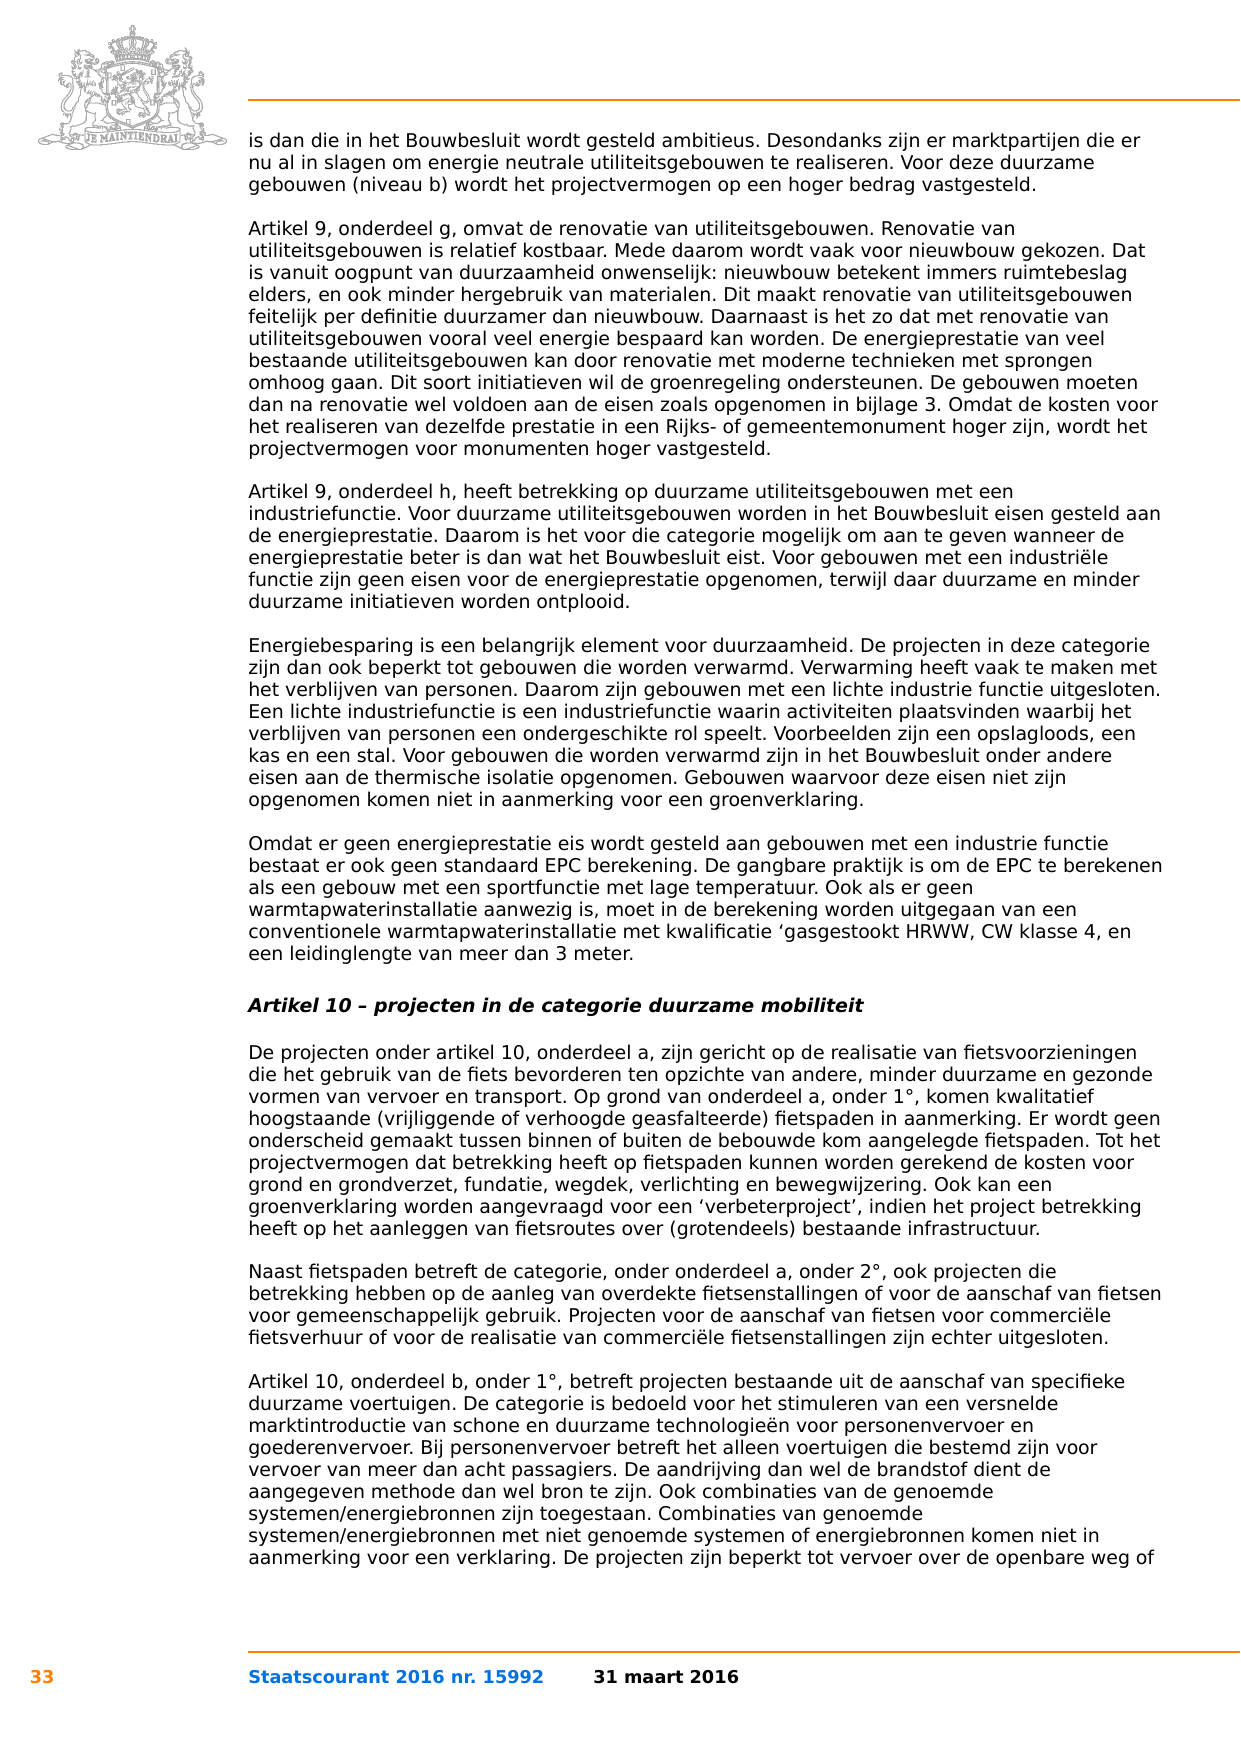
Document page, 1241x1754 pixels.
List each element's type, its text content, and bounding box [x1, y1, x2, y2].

text is dan die in het Bouwbesluit wordt gesteld ambitieus. Desondanks zijn er marktpartijen die er nu al in slagen om energie neutrale utiliteitsgebouwen te realiseren. Voor deze duurzame gebouwen (niveau b) wordt het projectvermogen op een hoger bedrag vastgesteld. [248, 130, 1163, 196]
text De projecten onder artikel 10, onderdeel a, zijn gericht op de realisatie van fietsvoorzieningen die het gebruik van de fiets bevorderen ten opzichte van andere, minder duurzame en gezonde vormen van vervoer en transport. Op grond van onderdeel a, onder 1°, komen kwalitatief hoogstaande (vrijliggende of verhoogde geasfalteerde) fietspaden in aanmerking. Er wordt geen onderscheid gemaakt tussen binnen of buiten de bebouwde kom aangelegde fietspaden. Tot het projectvermogen dat betrekking heeft op fietspaden kunnen worden gerekend de kosten voor grond en grondverzet, fundatie, wegdek, verlichting en bewegwijzering. Ook kan een groenverklaring worden aangevraagd voor een ‘verbeterproject’, indien het project betrekking heeft op het aanleggen van fietsroutes over (grotendeels) bestaande infrastructuur. [248, 1042, 1163, 1239]
text Naast fietspaden betreft de categorie, onder onderdeel a, onder 2°, ook projecten die betrekking hebben op de aanleg van overdekte fietsenstallingen of voor de aanschaf van fietsen voor gemeenschappelijk gebruik. Projecten voor de aanschaf van fietsen voor commerciële fietsverhuur of voor de realisatie van commerciële fietsenstallingen zijn echter uitgesloten. [248, 1261, 1163, 1349]
text Omdat er geen energieprestatie eis wordt gesteld aan gebouwen met een industrie functie bestaat er ook geen standaard EPC berekening. De gangbare praktijk is om de EPC te berekenen als een gebouw met een sportfunctie met lage temperatuur. Ook als er geen warmtapwaterinstallatie aanwezig is, moet in de berekening worden uitgegaan van een conventionele warmtapwaterinstallatie met kwalificatie ‘gasgestookt HRWW, CW klasse 4, en een leidinglengte van meer dan 3 meter. [248, 833, 1163, 965]
text Artikel 9, onderdeel g, omvat de renovatie van utiliteitsgebouwen. Renovatie van utiliteitsgebouwen is relatief kostbaar. Mede daarom wordt vaak voor nieuwbouw gekozen. Dat is vanuit oogpunt van duurzaamheid onwenselijk: nieuwbouw betekent immers ruimtebeslag elders, en ook minder hergebruik van materialen. Dit maakt renovatie van utiliteitsgebouwen feitelijk per definitie duurzamer dan nieuwbouw. Daarnaast is het zo dat met renovatie van utiliteitsgebouwen vooral veel energie bespaard kan worden. De energieprestatie van veel bestaande utiliteitsgebouwen kan door renovatie met moderne technieken met sprongen omhoog gaan. Dit soort initiatieven wil de groenregeling ondersteunen. De gebouwen moeten dan na renovatie wel voldoen aan de eisen zoals opgenomen in bijlage 3. Omdat de kosten voor het realiseren van dezelfde prestatie in een Rijks- of gemeentemonument hoger zijn, wordt het projectvermogen voor monumenten hoger vastgesteld. [248, 218, 1163, 459]
picture [38, 25, 227, 150]
text Energiebesparing is een belangrijk element voor duurzaamheid. De projecten in deze categorie zijn dan ook beperkt tot gebouwen die worden verwarmd. Verwarming heeft vaak te maken met het verblijven van personen. Daarom zijn gebouwen met een lichte industrie functie uitgesloten. Een lichte industriefunctie is een industriefunctie waarin activiteiten plaatsvinden waarbij het verblijven van personen een ondergeschikte rol speelt. Voorbeelden zijn een opslagloods, een kas en een stal. Voor gebouwen die worden verwarmd zijn in het Bouwbesluit onder andere eisen aan de thermische isolatie opgenomen. Gebouwen waarvoor deze eisen niet zijn opgenomen komen niet in aanmerking voor een groenverklaring. [248, 635, 1163, 811]
text Artikel 9, onderdeel h, heeft betrekking op duurzame utiliteitsgebouwen met een industriefunctie. Voor duurzame utiliteitsgebouwen worden in het Bouwbesluit eisen gesteld aan de energieprestatie. Daarom is het voor die categorie mogelijk om aan te geven wanneer de energieprestatie beter is dan wat het Bouwbesluit eist. Voor gebouwen met een industriële functie zijn geen eisen voor de energieprestatie opgenomen, terwijl daar duurzame en minder duurzame initiatieven worden ontplooid. [248, 481, 1163, 613]
text Artikel 10, onderdeel b, onder 1°, betreft projecten bestaande uit de aanschaf van specifieke duurzame voertuigen. De categorie is bedoeld voor het stimuleren van een versnelde marktintroductie van schone en duurzame technologieën voor personenvervoer en goederenvervoer. Bij personenvervoer betreft het alleen voertuigen die bestemd zijn voor vervoer van meer dan acht passagiers. De aandrijving dan wel de brandstof dient de aangegeven methode dan wel bron te zijn. Ook combinaties van de genoemde systemen/energiebronnen zijn toegestaan. Combinaties van genoemde systemen/energiebronnen met niet genoemde systemen of energiebronnen komen niet in aanmerking voor een verklaring. De projecten zijn beperkt tot vervoer over de openbare weg of [248, 1371, 1163, 1569]
subtitle Artikel 10 – projecten in de categorie duurzame mobiliteit [248, 995, 1163, 1017]
